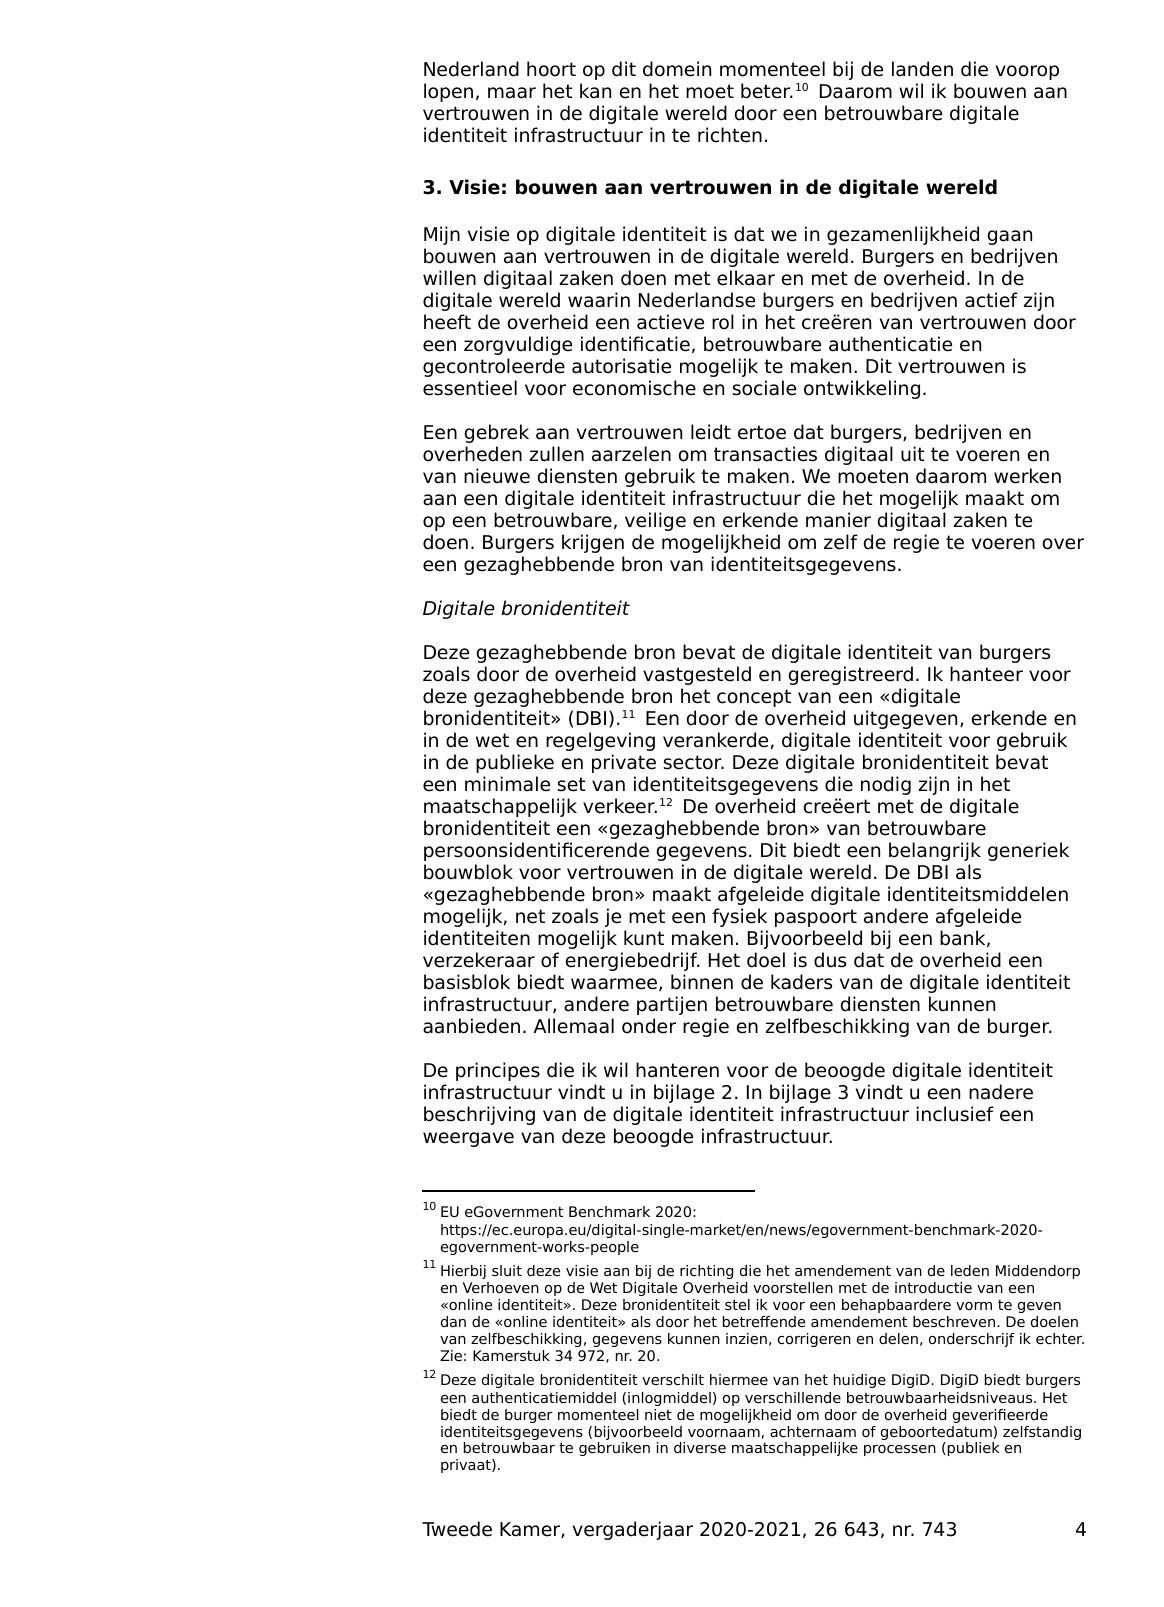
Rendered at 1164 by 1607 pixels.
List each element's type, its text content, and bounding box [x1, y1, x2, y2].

text De principes die ik wil hanteren voor de beoogde digitale identiteit infrastructuur vindt u in bijlage 2. In bijlage 3 vindt u een nadere beschrijving van de digitale identiteit infrastructuur inclusief een weergave van deze beoogde infrastructuur. [422, 1060, 1087, 1148]
subtitle 3. Visie: bouwen aan vertrouwen in de digitale wereld [422, 177, 1087, 199]
subtitle Digitale bronidentiteit [422, 598, 1087, 620]
text Nederland hoort op dit domein momenteel bij de landen die voorop lopen, maar het kan en het moet beter. Daarom wil ik bouwen aan vertrouwen in de digitale wereld door een betrouwbare digitale identiteit infrastructuur in te richten. [422, 59, 1087, 147]
text Hierbij sluit deze visie aan bij de richting die het amendement van de leden Middendorp en Verhoeven op de Wet Digitale Overheid voorstellen met de introductie van een «online identiteit». Deze bronidentiteit stel ik voor een behapbaardere vorm te geven dan de «online identiteit» als door het betreffende amendement beschreven. De doelen van zelfbeschikking, gegevens kunnen inzien, corrigeren en delen, onderschrijf ik echter. Zie: Kamerstuk 34 972, nr. 20. [422, 1258, 1087, 1365]
text Een gebrek aan vertrouwen leidt ertoe dat burgers, bedrijven en overheden zullen aarzelen om transacties digitaal uit te voeren en van nieuwe diensten gebruik te maken. We moeten daarom werken aan een digitale identiteit infrastructuur die het mogelijk maakt om op een betrouwbare, veilige en erkende manier digitaal zaken te doen. Burgers krijgen de mogelijkheid om zelf de regie te voeren over een gezaghebbende bron van identiteitsgegevens. [422, 422, 1087, 576]
text Deze gezaghebbende bron bevat de digitale identiteit van burgers zoals door de overheid vastgesteld en geregistreerd. Ik hanteer voor deze gezaghebbende bron het concept van een «digitale bronidentiteit» (DBI). Een door de overheid uitgegeven, erkende en in de wet en regelgeving verankerde, digitale identiteit voor gebruik in de publieke en private sector. Deze digitale bronidentiteit bevat een minimale set van identiteitsgegevens die nodig zijn in het maatschappelijk verkeer. De overheid creëert met de digitale bronidentiteit een «gezaghebbende bron» van betrouwbare persoonsidentificerende gegevens. Dit biedt een belangrijk generiek bouwblok voor vertrouwen in de digitale wereld. De DBI als «gezaghebbende bron» maakt afgeleide digitale identiteitsmiddelen mogelijk, net zoals je met een fysiek paspoort andere afgeleide identiteiten mogelijk kunt maken. Bijvoorbeeld bij een bank, verzekeraar of energiebedrijf. Het doel is dus dat de overheid een basisblok biedt waarmee, binnen de kaders van de digitale identiteit infrastructuur, andere partijen betrouwbare diensten kunnen aanbieden. Allemaal onder regie en zelfbeschikking van de burger. [422, 642, 1087, 1038]
text Deze digitale bronidentiteit verschilt hiermee van het huidige DigiD. DigiD biedt burgers een authenticatiemiddel (inlogmiddel) op verschillende betrouwbaarheidsniveaus. Het biedt de burger momenteel niet de mogelijkheid om door de overheid geverifieerde identiteitsgegevens (bijvoorbeeld voornaam, achternaam of geboortedatum) zelfstandig en betrouwbaar te gebruiken in diverse maatschappelijke processen (publiek en privaat). [422, 1368, 1087, 1474]
text EU eGovernment Benchmark 2020: https://ec.europa.eu/digital-single-market/en/news/egovernment-benchmark-2020-egovernment-works-people [422, 1200, 1087, 1256]
text Mijn visie op digitale identiteit is dat we in gezamenlijkheid gaan bouwen aan vertrouwen in de digitale wereld. Burgers en bedrijven willen digitaal zaken doen met elkaar en met de overheid. In de digitale wereld waarin Nederlandse burgers en bedrijven actief zijn heeft de overheid een actieve rol in het creëren van vertrouwen door een zorgvuldige identificatie, betrouwbare authenticatie en gecontroleerde autorisatie mogelijk te maken. Dit vertrouwen is essentieel voor economische en sociale ontwikkeling. [422, 224, 1087, 400]
